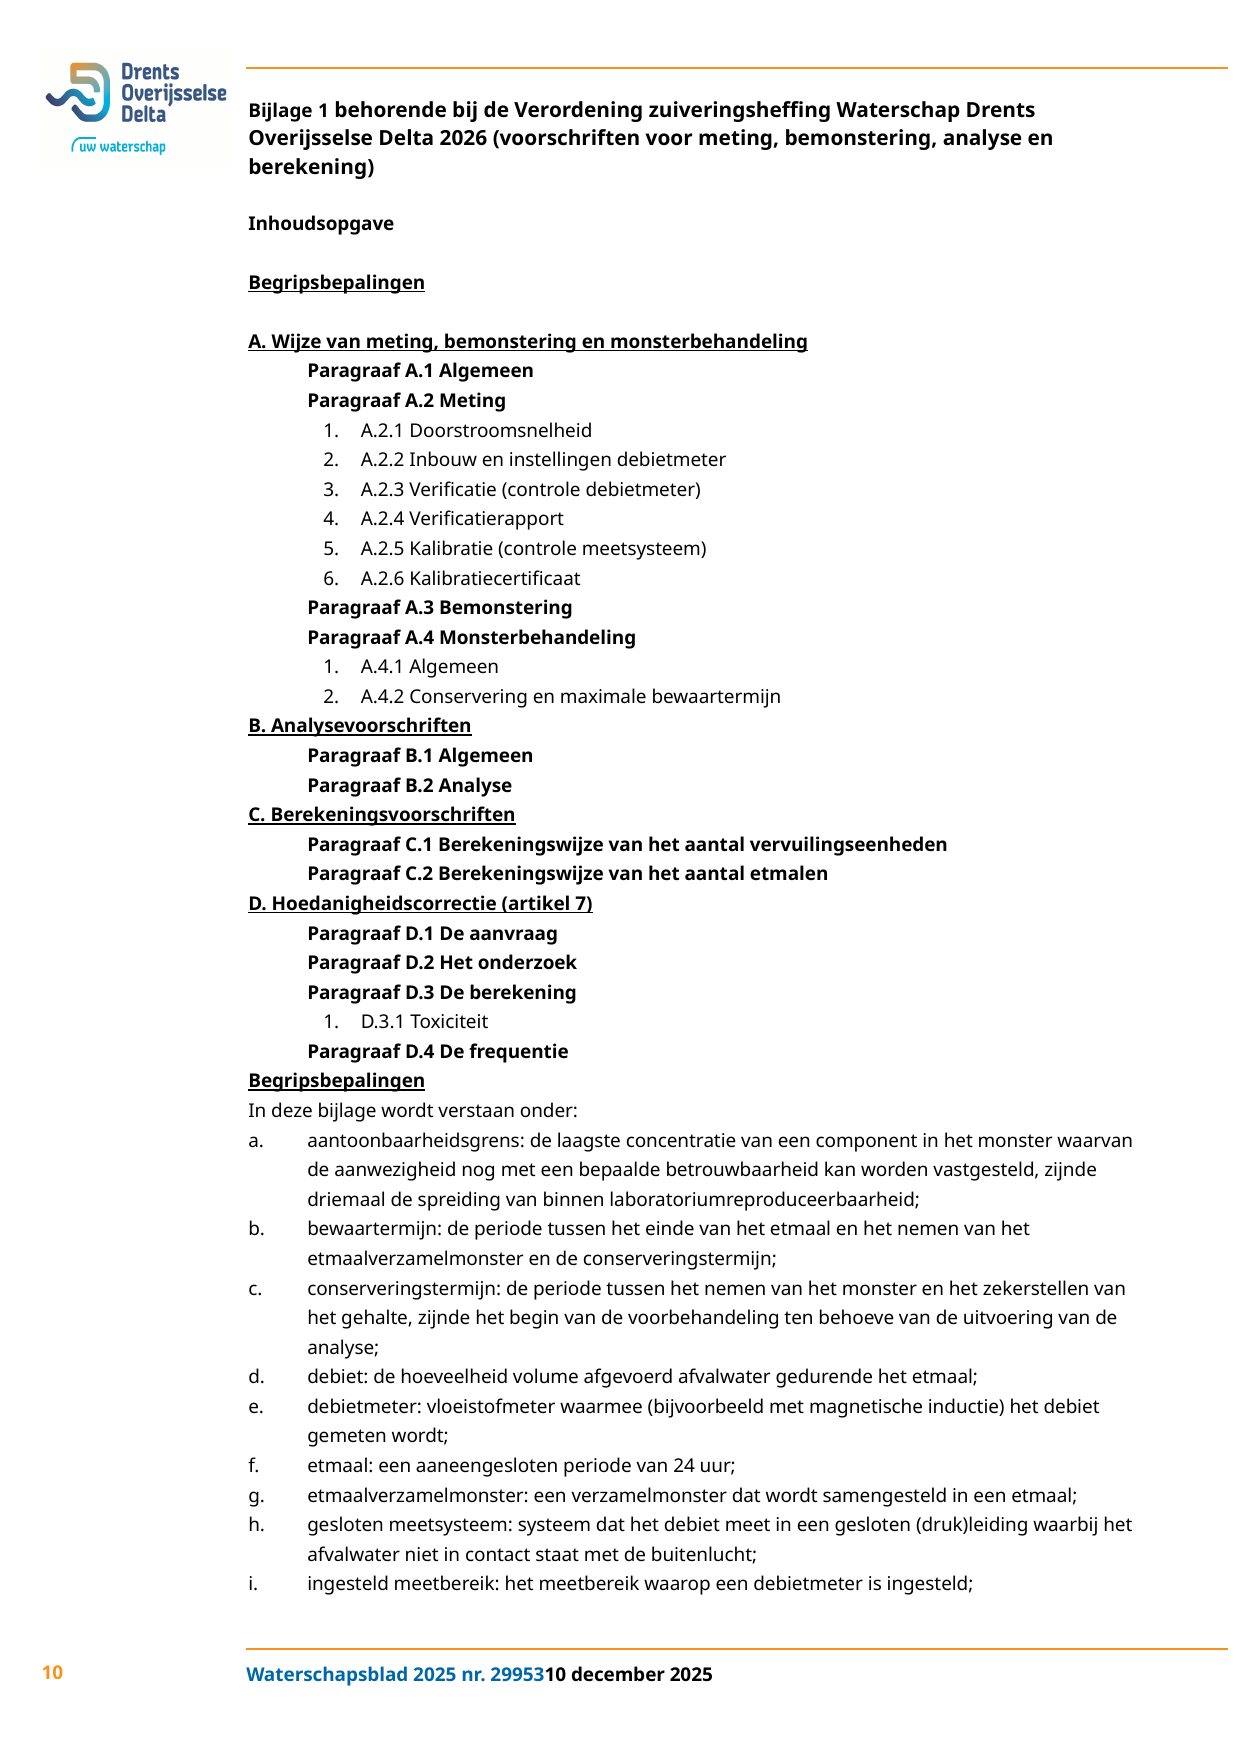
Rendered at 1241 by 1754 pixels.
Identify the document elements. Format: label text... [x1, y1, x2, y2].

list etmaalverzamelmonster: een verzamelmonster dat wordt samengesteld in een etmaal; [248, 1482, 1152, 1508]
list A.2.1 Doorstroomsnelheid [323, 417, 1152, 443]
list A.2.5 Kalibratie (controle meetsysteem) [323, 535, 1152, 561]
text Bijlage 1 behorende bij de Verordening zuiveringsheffing Waterschap Drents Overijsselse Delta 2026 (voorschriften voor meting, bemonstering, analyse en berekening) [248, 95, 1152, 180]
list A.2.4 Verificatierapport [323, 506, 1152, 531]
list Paragraaf B.2 Analyse [248, 772, 1152, 798]
list etmaal: een aaneengesloten periode van 24 uur; [248, 1452, 1152, 1478]
list Paragraaf D.2 Het onderzoek [248, 949, 1152, 975]
list A.2.2 Inbouw en instellingen debietmeter [323, 446, 1152, 472]
picture [41, 47, 231, 172]
list Paragraaf A.4 Monsterbehandeling [248, 624, 1152, 650]
list Paragraaf B.1 Algemeen [248, 742, 1152, 768]
text C. Berekeningsvoorschriften [248, 801, 1152, 827]
text D. Hoedanigheidscorrectie (artikel 7) [248, 890, 1152, 916]
list debietmeter: vloeistofmeter waarmee (bijvoorbeeld met magnetische inductie) het debiet gemeten wordt; [248, 1393, 1152, 1448]
list gesloten meetsysteem: systeem dat het debiet meet in een gesloten (druk)leiding waarbij het afvalwater niet in contact staat met de buitenlucht; [248, 1511, 1152, 1567]
list Paragraaf A.1 Algemeen [248, 358, 1152, 383]
list D.3.1 Toxiciteit [323, 1008, 1152, 1034]
list aantoonbaarheidsgrens: de laagste concentratie van een component in het monster waarvan de aanwezigheid nog met een bepaalde betrouwbaarheid kan worden vastgesteld, zijnde driemaal de spreiding van binnen laboratoriumreproduceerbaarheid; [248, 1127, 1152, 1212]
list bewaartermijn: de periode tussen het einde van het etmaal en het nemen van het etmaalverzamelmonster en de conserveringstermijn; [248, 1216, 1152, 1271]
list Paragraaf A.3 Bemonstering [248, 594, 1152, 620]
list Paragraaf A.2 Meting [248, 387, 1152, 413]
text A. Wijze van meting, bemonstering en monsterbehandeling [248, 328, 1152, 354]
list A.2.3 Verificatie (controle debietmeter) [323, 476, 1152, 502]
list ingesteld meetbereik: het meetbereik waarop een debietmeter is ingesteld; [248, 1571, 1152, 1596]
text Begripsbepalingen [248, 269, 1152, 295]
list A.4.1 Algemeen [323, 653, 1152, 679]
list debiet: de hoeveelheid volume afgevoerd afvalwater gedurende het etmaal; [248, 1363, 1152, 1389]
list conserveringstermijn: de periode tussen het nemen van het monster en het zekerstellen van het gehalte, zijnde het begin van de voorbehandeling ten behoeve van de uitvoering van de analyse; [248, 1275, 1152, 1360]
text Inhoudsopgave [248, 210, 1152, 236]
list A.2.6 Kalibratiecertificaat [323, 565, 1152, 591]
list A.4.2 Conservering en maximale bewaartermijn [323, 683, 1152, 709]
list Paragraaf C.1 Berekeningswijze van het aantal vervuilingseenheden [248, 831, 1152, 857]
text In deze bijlage wordt verstaan onder: [248, 1097, 1152, 1123]
list Paragraaf C.2 Berekeningswijze van het aantal etmalen [248, 861, 1152, 886]
text B. Analysevoorschriften [248, 713, 1152, 738]
list Paragraaf D.1 De aanvraag [248, 920, 1152, 946]
list Paragraaf D.4 De frequentie [248, 1038, 1152, 1064]
text Begripsbepalingen [248, 1068, 1152, 1093]
list Paragraaf D.3 De berekening [248, 979, 1152, 1005]
